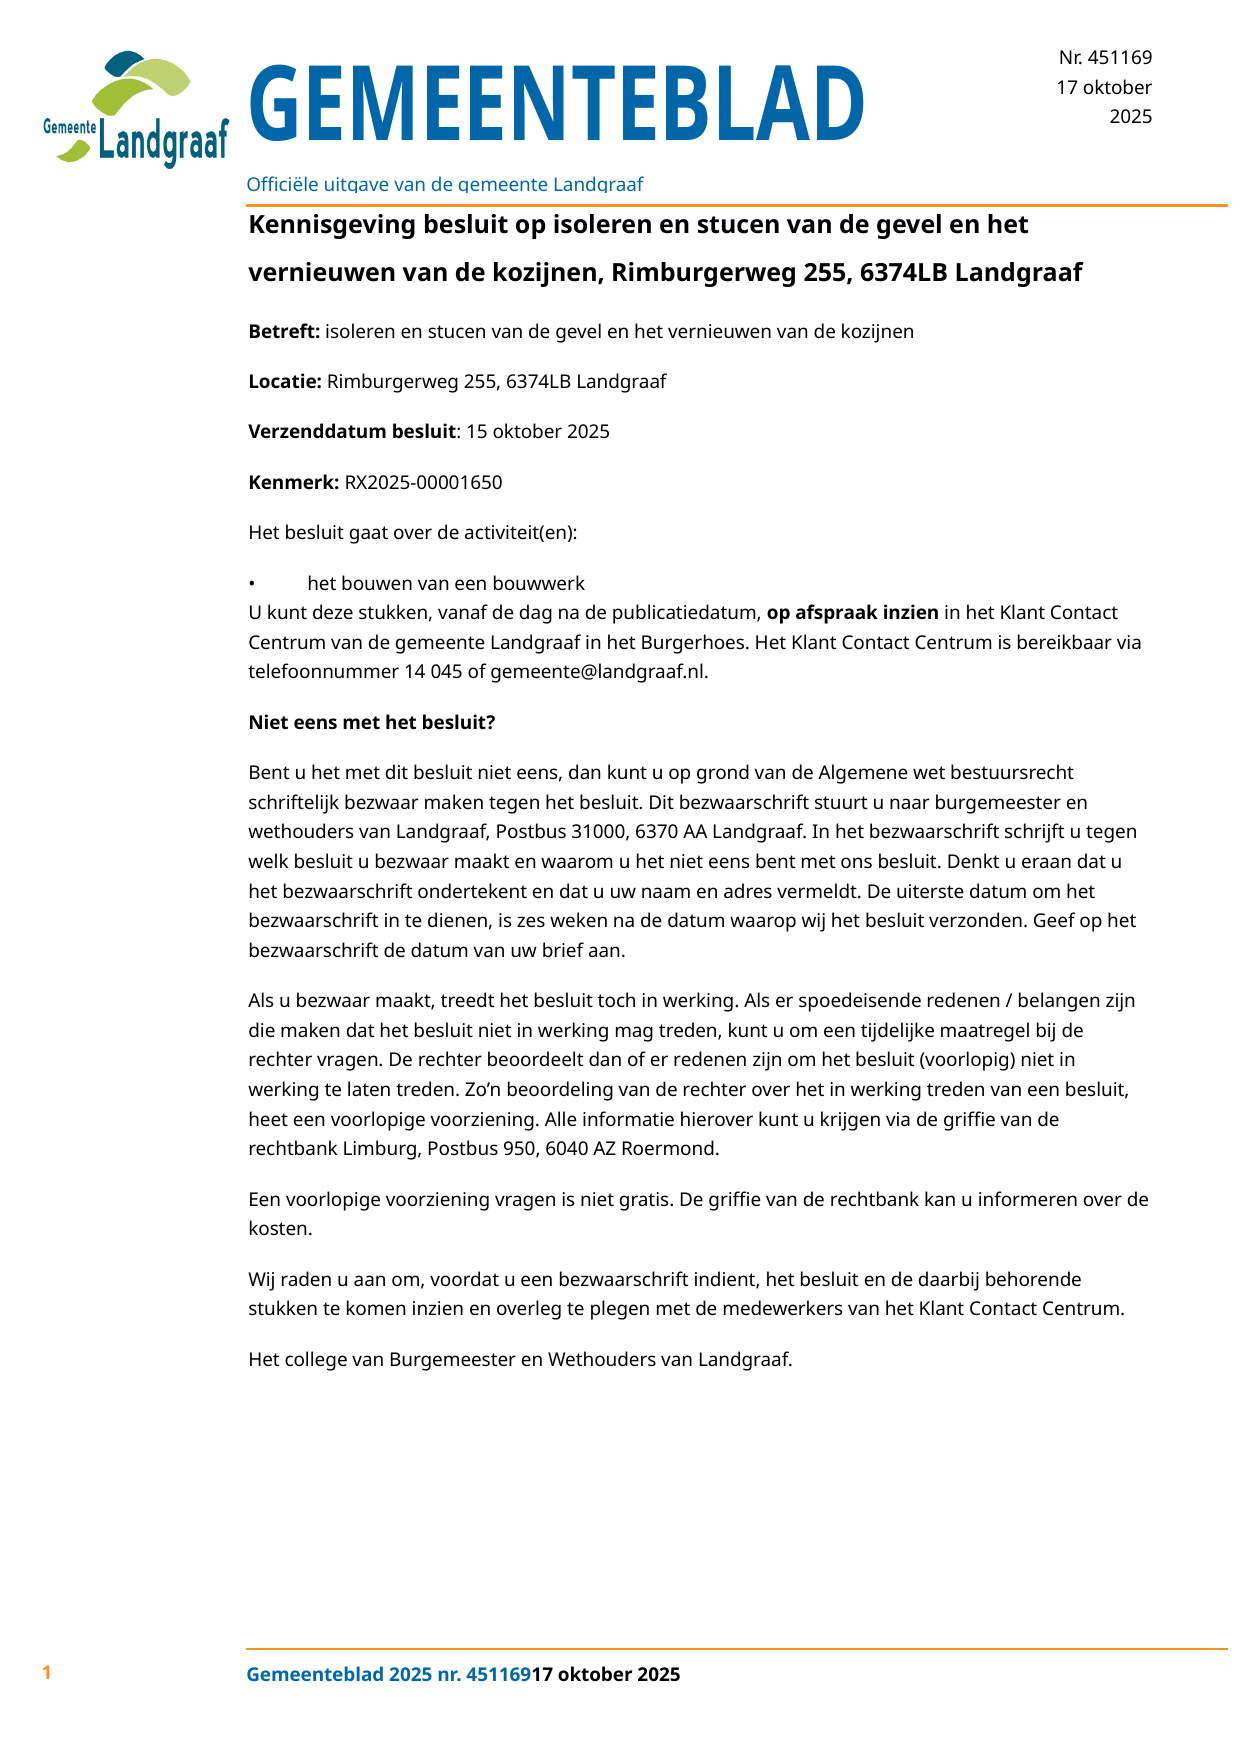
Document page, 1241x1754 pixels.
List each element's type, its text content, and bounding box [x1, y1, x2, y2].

text Wij raden u aan om, voordat u een bezwaarschrift indient, het besluit en de daarbij behorende stukken te komen inzien en overleg te plegen met de medewerkers van het Klant Contact Centrum. [248, 1266, 1152, 1321]
picture [41, 47, 231, 172]
text Kenmerk: RX2025-00001650 [248, 469, 1152, 495]
text Betreft: isoleren en stucen van de gevel en het vernieuwen van de kozijnen [248, 318, 1152, 344]
text Verzenddatum besluit: 15 oktober 2025 [248, 419, 1152, 444]
list het bouwen van een bouwwerk [248, 570, 1152, 596]
text U kunt deze stukken, vanaf de dag na de publicatiedatum, op afspraak inzien in het Klant Contact Centrum van de gemeente Landgraaf in het Burgerhoes. Het Klant Contact Centrum is bereikbaar via telefoonnummer 14 045 of gemeente@landgraaf.nl. [248, 599, 1152, 684]
text Locatie: Rimburgerweg 255, 6374LB Landgraaf [248, 368, 1152, 394]
text Het besluit gaat over de activiteit(en): [248, 519, 1152, 545]
text Als u bezwaar maakt, treedt het besluit toch in werking. Als er spoedeisende redenen / belangen zijn die maken dat het besluit niet in werking mag treden, kunt u om een tijdelijke maatregel bij de rechter vragen. De rechter beoordeelt dan of er redenen zijn om het besluit (voorlopig) niet in werking te laten treden. Zo’n beoordeling van de rechter over het in werking treden van een besluit, heet een voorlopige voorziening. Alle informatie hierover kunt u krijgen via de griffie van de rechtbank Limburg, Postbus 950, 6040 AZ Roermond. [248, 987, 1152, 1161]
text Kennisgeving besluit op isoleren en stucen van de gevel en het vernieuwen van de kozijnen, Rimburgerweg 255, 6374LB Landgraaf [248, 207, 1152, 288]
text Een voorlopige voorziening vragen is niet gratis. De griffie van de rechtbank kan u informeren over de kosten. [248, 1186, 1152, 1241]
text Niet eens met het besluit? [248, 709, 1152, 735]
text Bent u het met dit besluit niet eens, dan kunt u op grond van de Algemene wet bestuursrecht schriftelijk bezwaar maken tegen het besluit. Dit bezwaarschrift stuurt u naar burgemeester en wethouders van Landgraaf, Postbus 31000, 6370 AA Landgraaf. In het bezwaarschrift schrijft u tegen welk besluit u bezwaar maakt en waarom u het niet eens bent met ons besluit. Denkt u eraan dat u het bezwaarschrift ondertekent en dat u uw naam en adres vermeldt. De uiterste datum om het bezwaarschrift in te dienen, is zes weken na de datum waarop wij het besluit verzonden. Geef op het bezwaarschrift de datum van uw brief aan. [248, 759, 1152, 963]
text Het college van Burgemeester en Wethouders van Landgraaf. [248, 1346, 1152, 1372]
